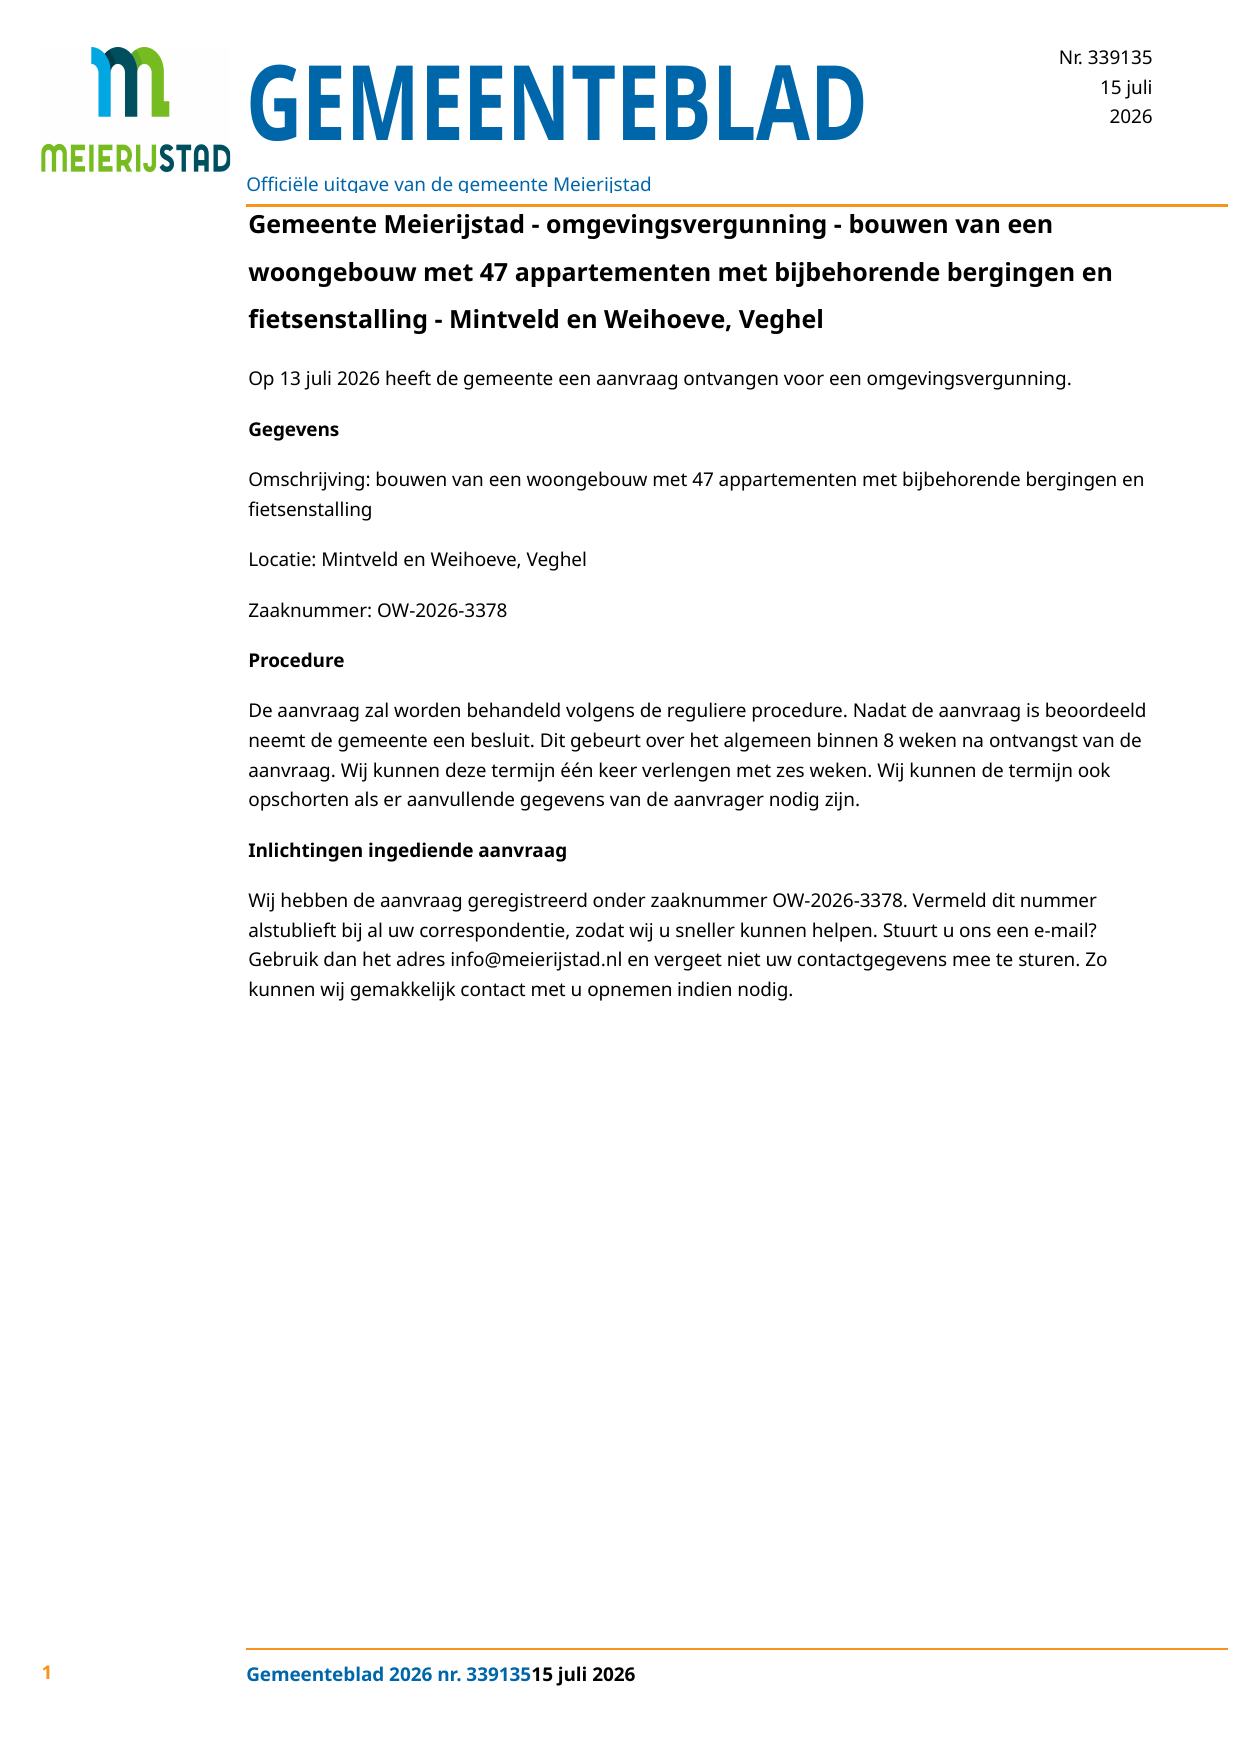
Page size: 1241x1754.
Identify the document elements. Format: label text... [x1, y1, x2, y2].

text Inlichtingen ingediende aanvraag [248, 837, 1152, 862]
text Op 13 juli 2026 heeft de gemeente een aanvraag ontvangen voor een omgevingsvergunning. [248, 366, 1152, 391]
text Procedure [248, 647, 1152, 673]
text Zaaknummer: OW-2026-3378 [248, 597, 1152, 622]
text Wij hebben de aanvraag geregistreerd onder zaaknummer OW-2026-3378. Vermeld dit nummer alstublieft bij al uw correspondentie, zodat wij u sneller kunnen helpen. Stuurt u ons een e-mail? Gebruik dan het adres info@meierijstad.nl en vergeet niet uw contactgegevens mee te sturen. Zo kunnen wij gemakkelijk contact met u opnemen indien nodig. [248, 887, 1152, 1002]
text Gemeente Meierijstad - omgevingsvergunning - bouwen van een woongebouw met 47 appartementen met bijbehorende bergingen en fietsenstalling - Mintveld en Weihoeve, Veghel [248, 207, 1152, 336]
text Omschrijving: bouwen van een woongebouw met 47 appartementen met bijbehorende bergingen en fietsenstalling [248, 466, 1152, 522]
text Locatie: Mintveld en Weihoeve, Veghel [248, 546, 1152, 572]
picture [41, 47, 231, 172]
text Gegevens [248, 416, 1152, 442]
text De aanvraag zal worden behandeld volgens de reguliere procedure. Nadat de aanvraag is beoordeeld neemt de gemeente een besluit. Dit gebeurt over het algemeen binnen 8 weken na ontvangst van de aanvraag. Wij kunnen deze termijn één keer verlengen met zes weken. Wij kunnen de termijn ook opschorten als er aanvullende gegevens van de aanvrager nodig zijn. [248, 698, 1152, 812]
